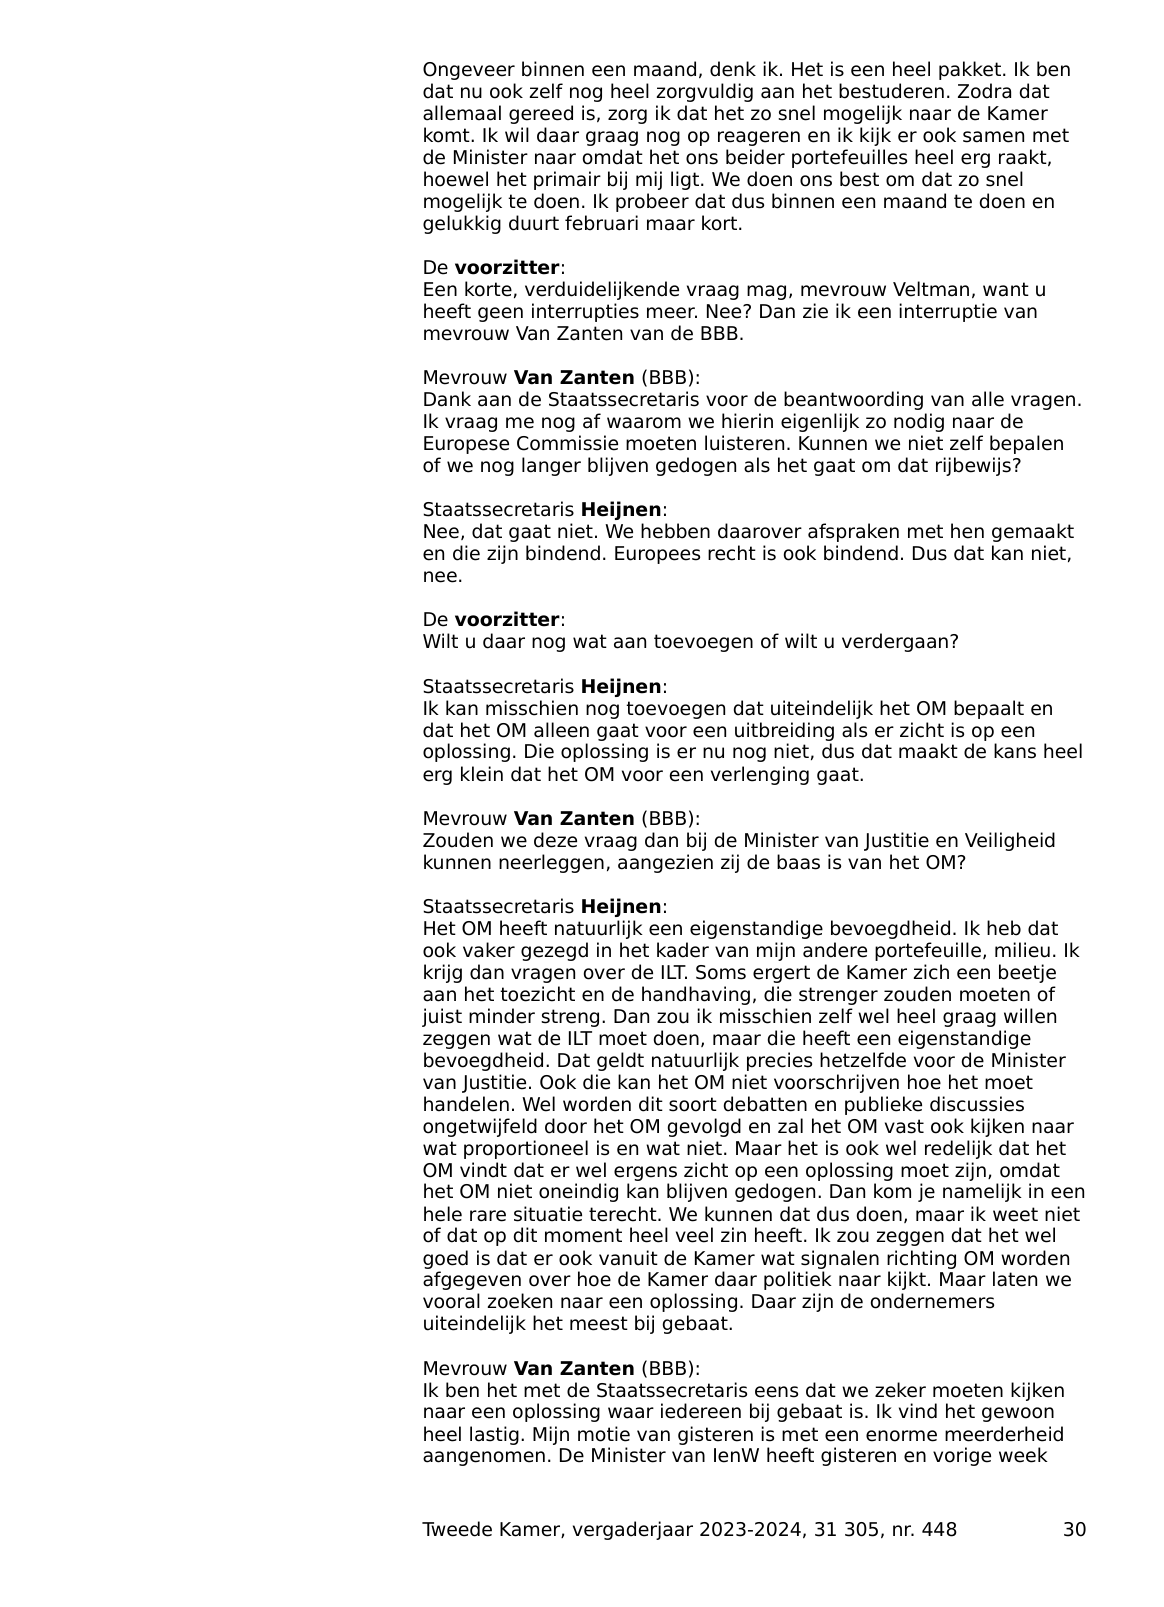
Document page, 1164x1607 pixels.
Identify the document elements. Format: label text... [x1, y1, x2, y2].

text Staatssecretaris Heijnen: [422, 499, 1087, 521]
text Staatssecretaris Heijnen: [422, 896, 1087, 918]
text Ongeveer binnen een maand, denk ik. Het is een heel pakket. Ik ben dat nu ook zelf nog heel zorgvuldig aan het bestuderen. Zodra dat allemaal gereed is, zorg ik dat het zo snel mogelijk naar de Kamer komt. Ik wil daar graag nog op reageren en ik kijk er ook samen met de Minister naar omdat het ons beider portefeuilles heel erg raakt, hoewel het primair bij mij ligt. We doen ons best om dat zo snel mogelijk te doen. Ik probeer dat dus binnen een maand te doen en gelukkig duurt februari maar kort. [422, 59, 1087, 235]
text Het OM heeft natuurlijk een eigenstandige bevoegdheid. Ik heb dat ook vaker gezegd in het kader van mijn andere portefeuille, milieu. Ik krijg dan vragen over de ILT. Soms ergert de Kamer zich een beetje aan het toezicht en de handhaving, die strenger zouden moeten of juist minder streng. Dan zou ik misschien zelf wel heel graag willen zeggen wat de ILT moet doen, maar die heeft een eigenstandige bevoegdheid. Dat geldt natuurlijk precies hetzelfde voor de Minister van Justitie. Ook die kan het OM niet voorschrijven hoe het moet handelen. Wel worden dit soort debatten en publieke discussies ongetwijfeld door het OM gevolgd en zal het OM vast ook kijken naar wat proportioneel is en wat niet. Maar het is ook wel redelijk dat het OM vindt dat er wel ergens zicht op een oplossing moet zijn, omdat het OM niet oneindig kan blijven gedogen. Dan kom je namelijk in een hele rare situatie terecht. We kunnen dat dus doen, maar ik weet niet of dat op dit moment heel veel zin heeft. Ik zou zeggen dat het wel goed is dat er ook vanuit de Kamer wat signalen richting OM worden afgegeven over hoe de Kamer daar politiek naar kijkt. Maar laten we vooral zoeken naar een oplossing. Daar zijn de ondernemers uiteindelijk het meest bij gebaat. [422, 918, 1087, 1335]
text Staatssecretaris Heijnen: [422, 676, 1087, 697]
text Zouden we deze vraag dan bij de Minister van Justitie en Veiligheid kunnen neerleggen, aangezien zij de baas is van het OM? [422, 829, 1087, 873]
text De voorzitter: [422, 257, 1087, 279]
text Nee, dat gaat niet. We hebben daarover afspraken met hen gemaakt en die zijn bindend. Europees recht is ook bindend. Dus dat kan niet, nee. [422, 521, 1087, 587]
text Mevrouw Van Zanten (BBB): [422, 808, 1087, 829]
text De voorzitter: [422, 609, 1087, 631]
text Mevrouw Van Zanten (BBB): [422, 367, 1087, 389]
text Ik kan misschien nog toevoegen dat uiteindelijk het OM bepaalt en dat het OM alleen gaat voor een uitbreiding als er zicht is op een oplossing. Die oplossing is er nu nog niet, dus dat maakt de kans heel erg klein dat het OM voor een verlenging gaat. [422, 697, 1087, 785]
text Mevrouw Van Zanten (BBB): [422, 1357, 1087, 1379]
text Wilt u daar nog wat aan toevoegen of wilt u verdergaan? [422, 631, 1087, 653]
text Een korte, verduidelijkende vraag mag, mevrouw Veltman, want u heeft geen interrupties meer. Nee? Dan zie ik een interruptie van mevrouw Van Zanten van de BBB. [422, 279, 1087, 345]
text Ik ben het met de Staatssecretaris eens dat we zeker moeten kijken naar een oplossing waar iedereen bij gebaat is. Ik vind het gewoon heel lastig. Mijn motie van gisteren is met een enorme meerderheid aangenomen. De Minister van IenW heeft gisteren en vorige week [422, 1379, 1087, 1467]
text Dank aan de Staatssecretaris voor de beantwoording van alle vragen. Ik vraag me nog af waarom we hierin eigenlijk zo nodig naar de Europese Commissie moeten luisteren. Kunnen we niet zelf bepalen of we nog langer blijven gedogen als het gaat om dat rijbewijs? [422, 389, 1087, 477]
